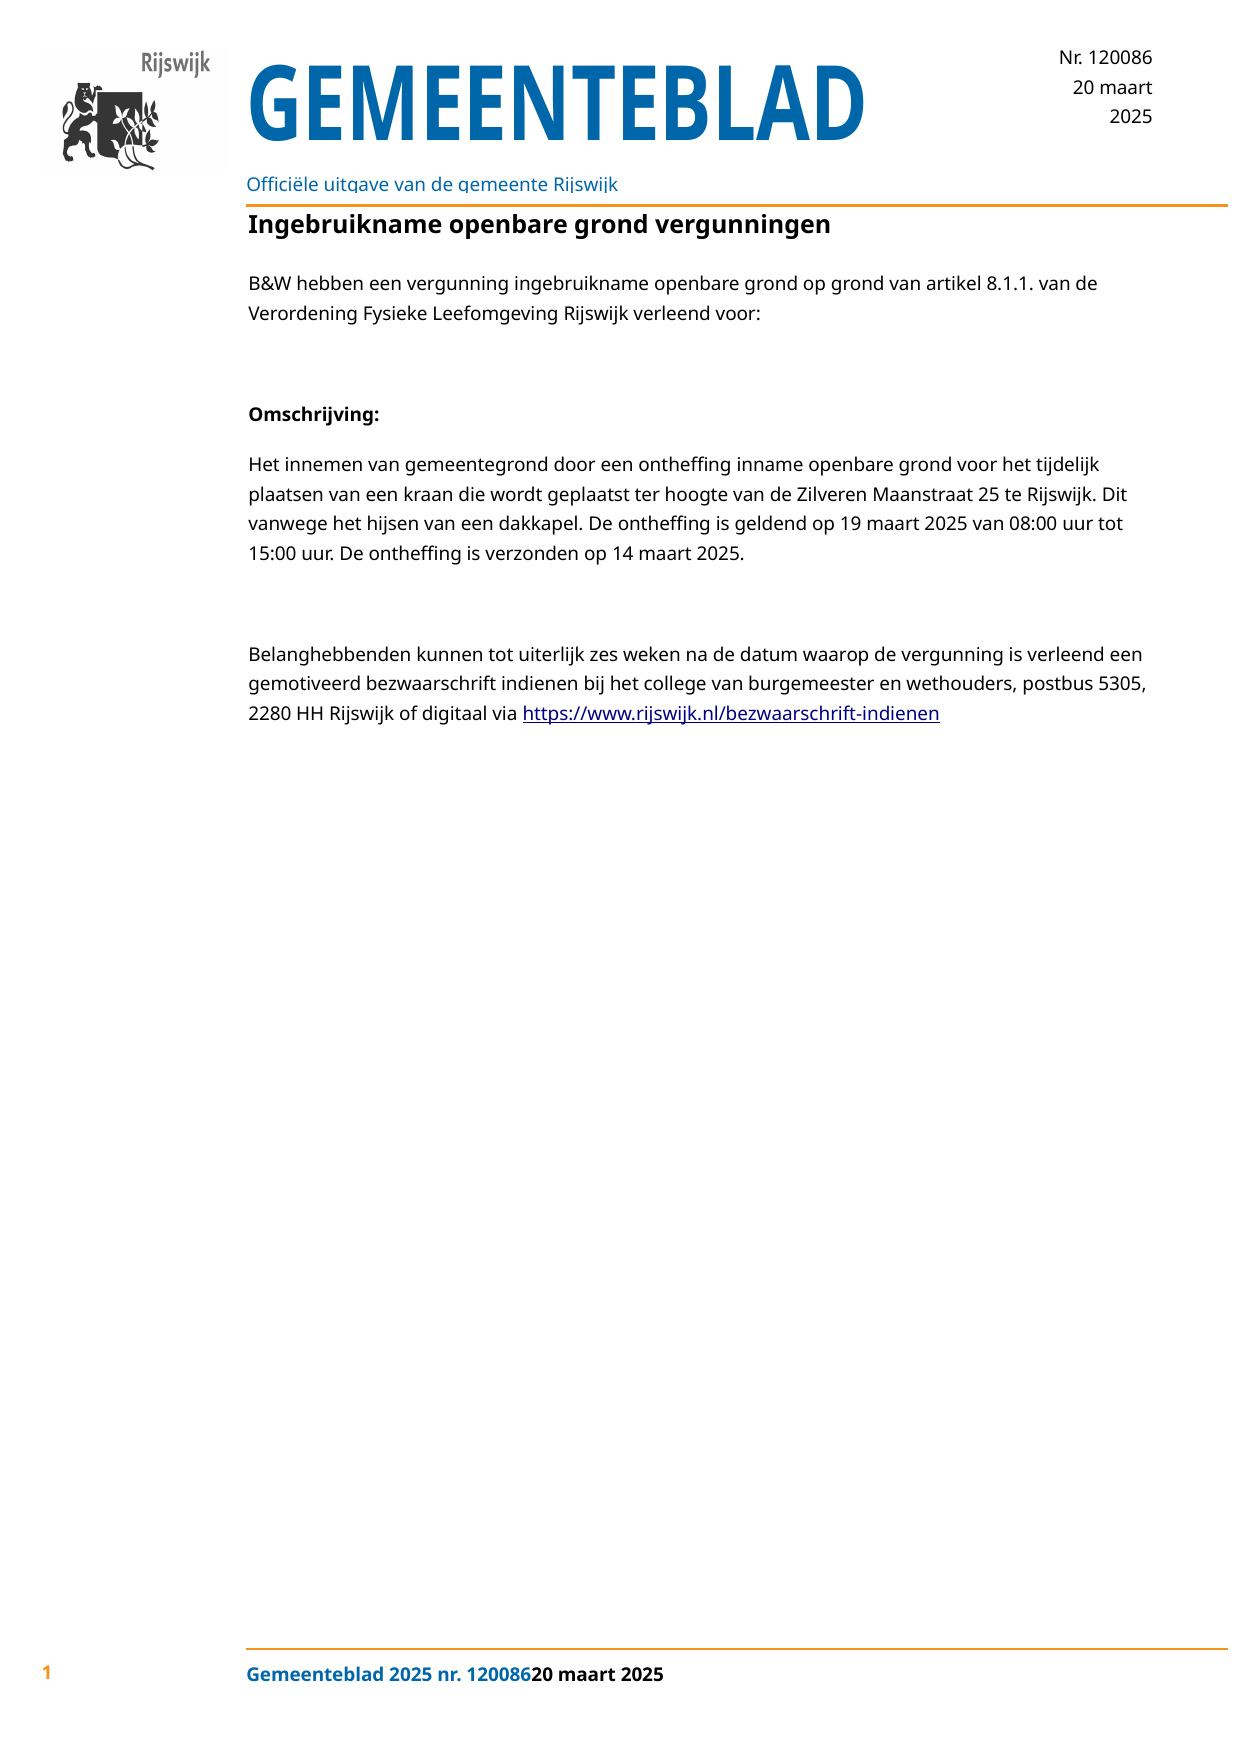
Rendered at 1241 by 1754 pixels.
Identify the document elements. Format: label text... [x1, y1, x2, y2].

text Ingebruikname openbare grond vergunningen [248, 207, 1152, 241]
text Belanghebbenden kunnen tot uiterlijk zes weken na de datum waarop de vergunning is verleend een gemotiveerd bezwaarschrift indienen bij het college van burgemeester en wethouders, postbus 5305, 2280 HH Rijswijk of digitaal via https://www.rijswijk.nl/bezwaarschrift-indienen [248, 641, 1152, 726]
text Het innemen van gemeentegrond door een ontheffing inname openbare grond voor het tijdelijk plaatsen van een kraan die wordt geplaatst ter hoogte van de Zilveren Maanstraat 25 te Rijswijk. Dit vanwege het hijsen van een dakkapel. De ontheffing is geldend op 19 maart 2025 van 08:00 uur tot 15:00 uur. De ontheffing is verzonden op 14 maart 2025. [248, 451, 1152, 566]
text B&W hebben een vergunning ingebruikname openbare grond op grond van artikel 8.1.1. van de Verordening Fysieke Leefomgeving Rijswijk verleend voor: [248, 270, 1152, 326]
text Omschrijving: [248, 401, 1152, 426]
picture [41, 47, 231, 172]
